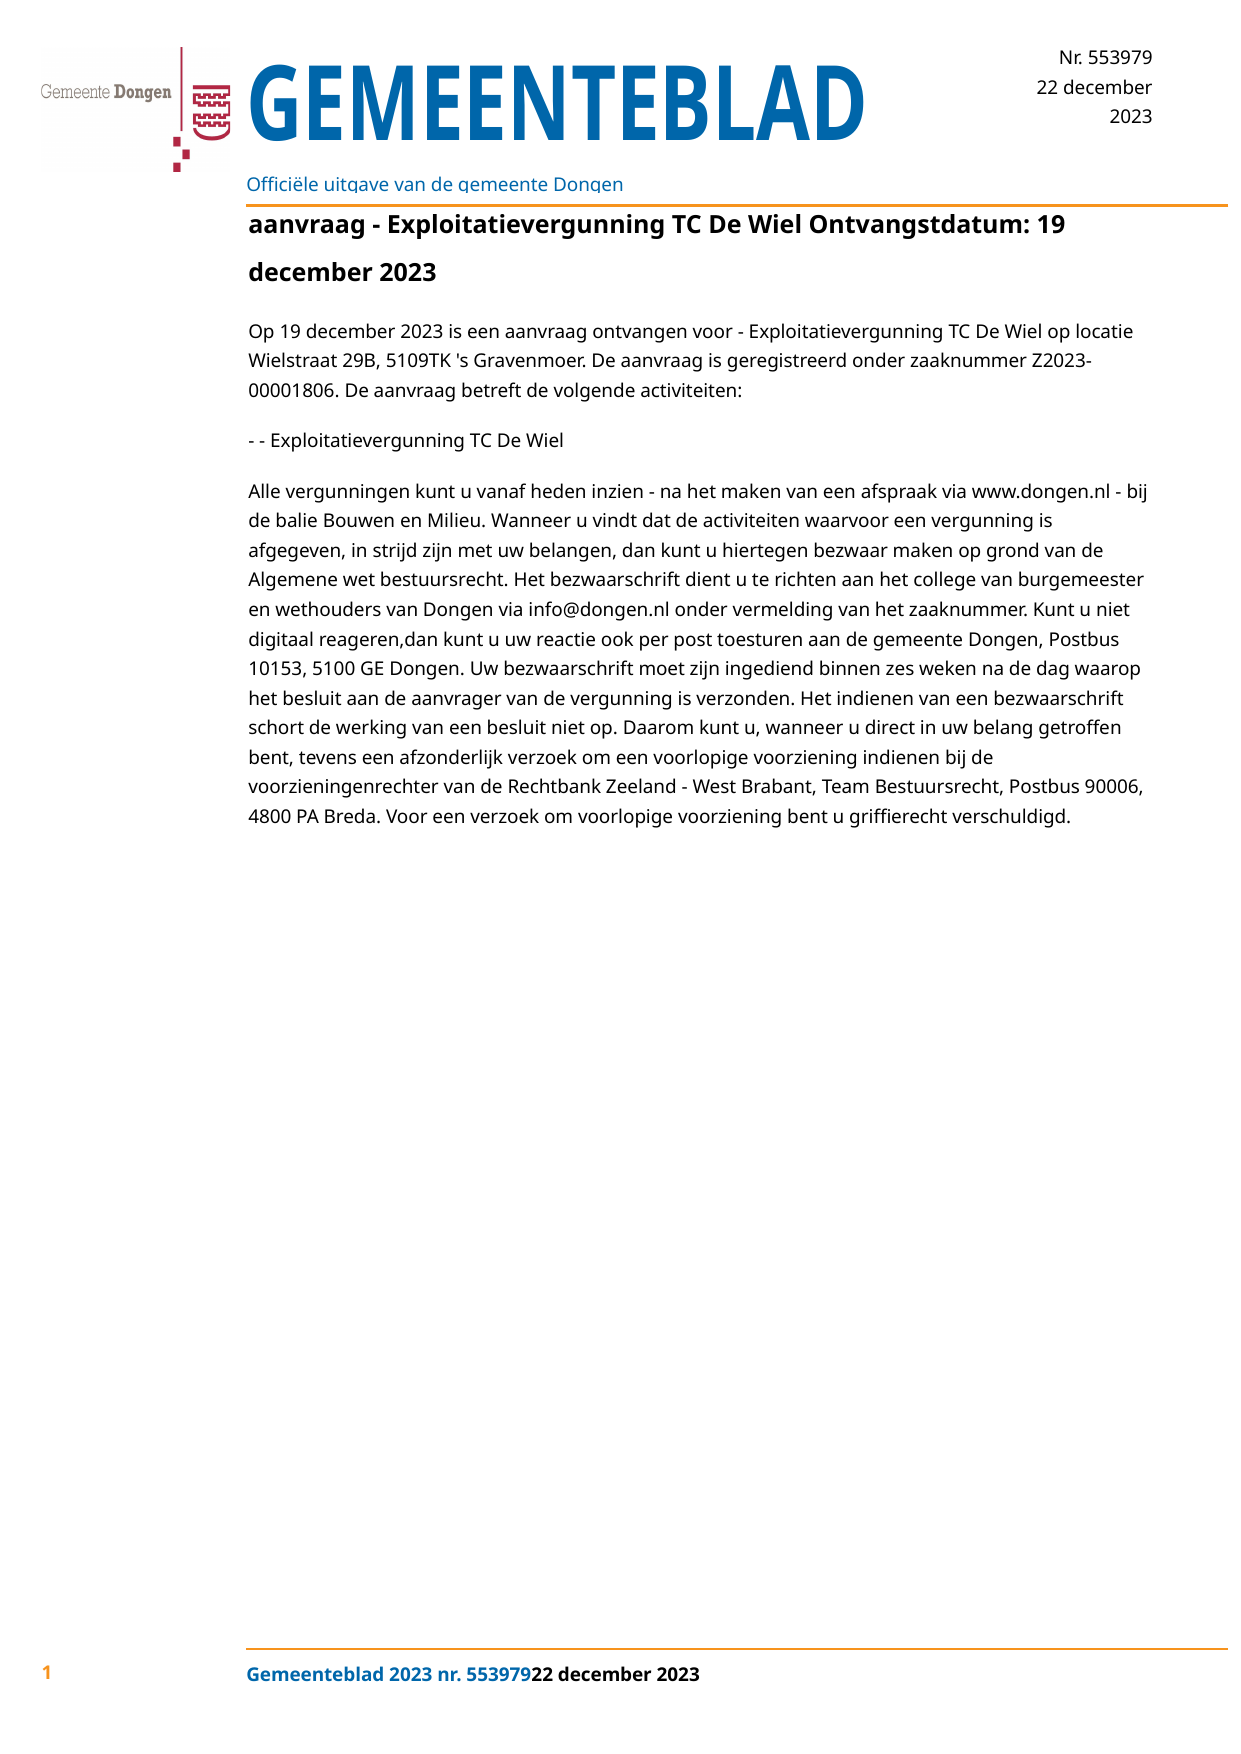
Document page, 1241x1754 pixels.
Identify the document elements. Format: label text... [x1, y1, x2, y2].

text aanvraag - Exploitatievergunning TC De Wiel Ontvangstdatum: 19 december 2023 [248, 207, 1152, 288]
text Op 19 december 2023 is een aanvraag ontvangen voor - Exploitatievergunning TC De Wiel op locatie Wielstraat 29B, 5109TK 's Gravenmoer. De aanvraag is geregistreerd onder zaaknummer Z2023-00001806. De aanvraag betreft de volgende activiteiten: [248, 318, 1152, 403]
text Alle vergunningen kunt u vanaf heden inzien - na het maken van een afspraak via www.dongen.nl - bij de balie Bouwen en Milieu. Wanneer u vindt dat de activiteiten waarvoor een vergunning is afgegeven, in strijd zijn met uw belangen, dan kunt u hiertegen bezwaar maken op grond van de Algemene wet bestuursrecht. Het bezwaarschrift dient u te richten aan het college van burgemeester en wethouders van Dongen via info@dongen.nl onder vermelding van het zaaknummer. Kunt u niet digitaal reageren,dan kunt u uw reactie ook per post toesturen aan de gemeente Dongen, Postbus 10153, 5100 GE Dongen. Uw bezwaarschrift moet zijn ingediend binnen zes weken na de dag waarop het besluit aan de aanvrager van de vergunning is verzonden. Het indienen van een bezwaarschrift schort de werking van een besluit niet op. Daarom kunt u, wanneer u direct in uw belang getroffen bent, tevens een afzonderlijk verzoek om een voorlopige voorziening indienen bij de voorzieningenrechter van de Rechtbank Zeeland - West Brabant, Team Bestuursrecht, Postbus 90006, 4800 PA Breda. Voor een verzoek om voorlopige voorziening bent u griffierecht verschuldigd. [248, 478, 1152, 829]
text - - Exploitatievergunning TC De Wiel [248, 427, 1152, 453]
picture [41, 47, 231, 172]
